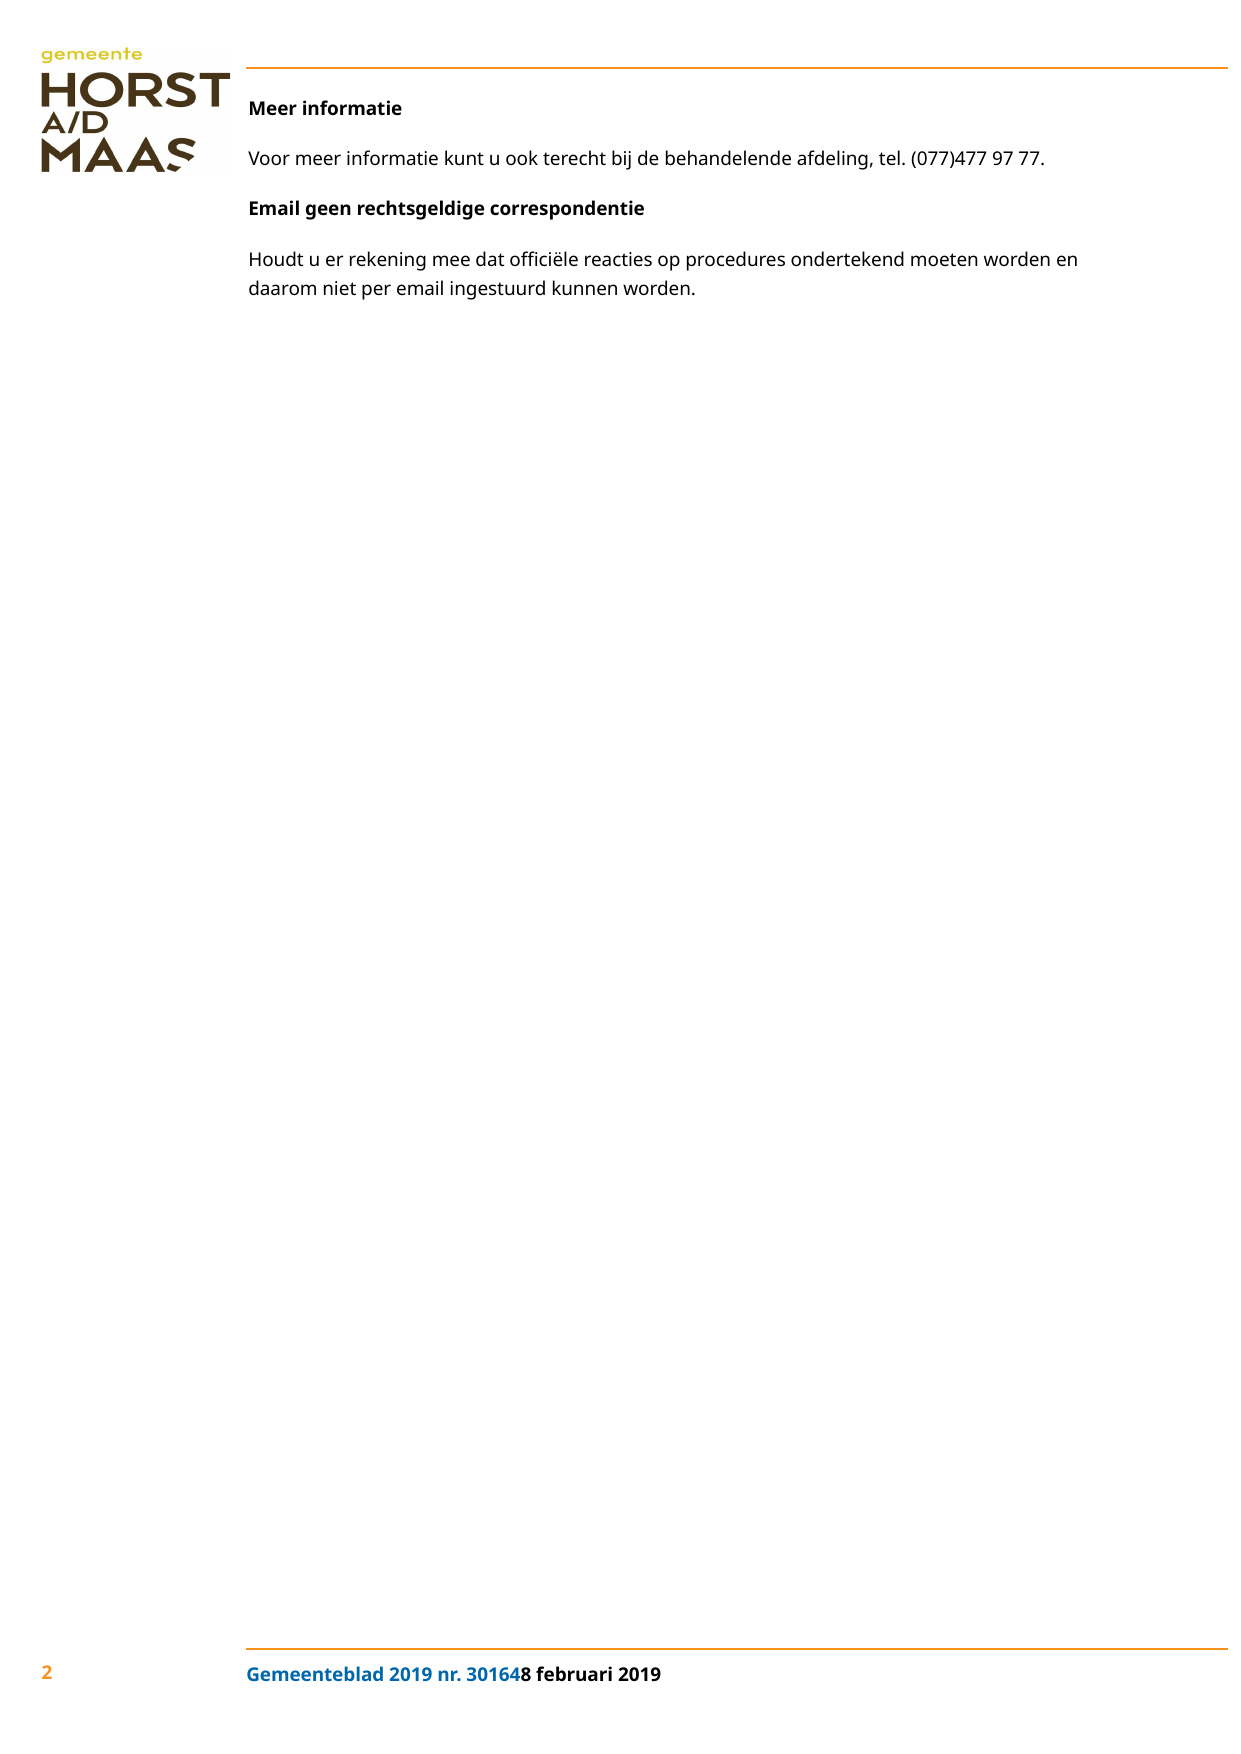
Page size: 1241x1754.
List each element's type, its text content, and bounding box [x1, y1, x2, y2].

text Voor meer informatie kunt u ook terecht bij de behandelende afdeling, tel. (077)477 97 77. [248, 145, 1152, 171]
text Houdt u er rekening mee dat officiële reacties op procedures ondertekend moeten worden en daarom niet per email ingestuurd kunnen worden. [248, 246, 1152, 301]
text Meer informatie [248, 95, 1152, 121]
picture [41, 47, 231, 172]
text Email geen rechtsgeldige correspondentie [248, 196, 1152, 221]
